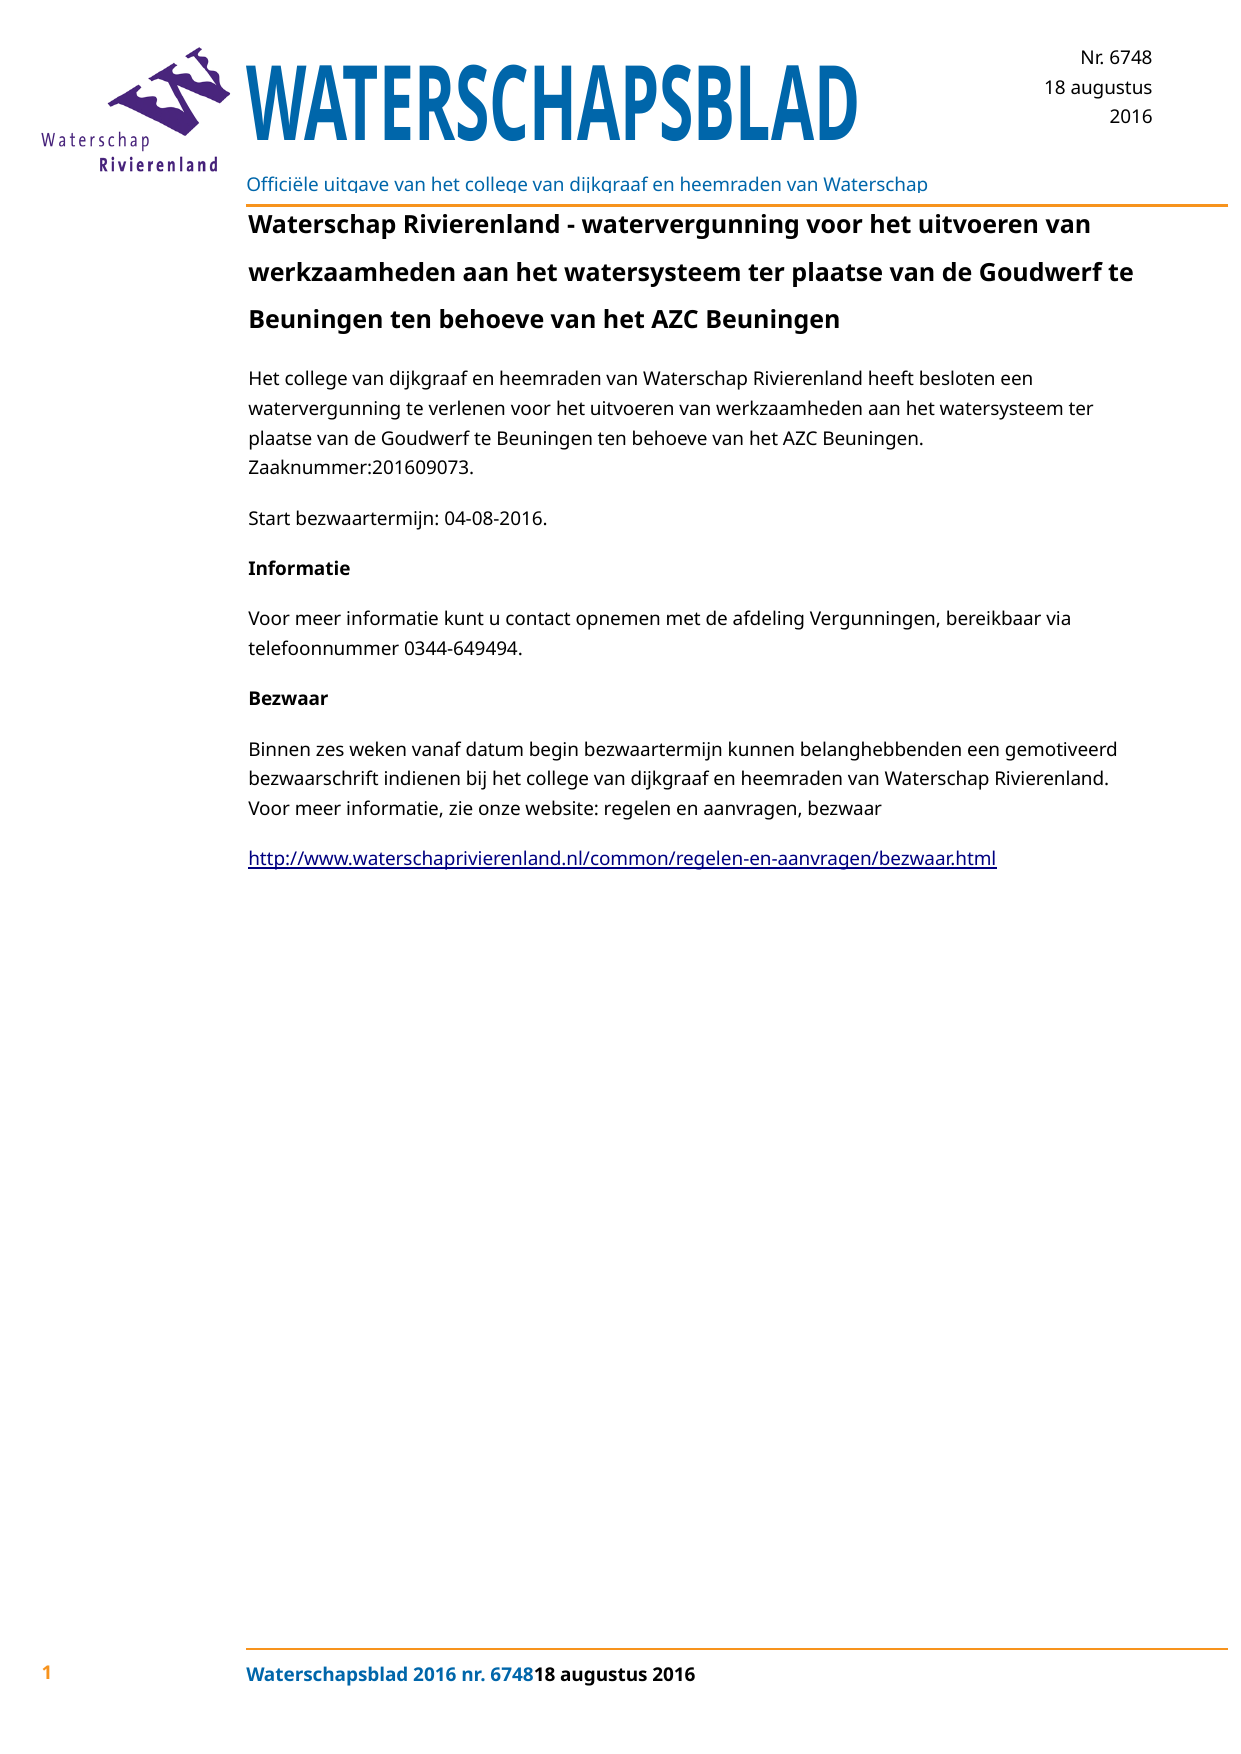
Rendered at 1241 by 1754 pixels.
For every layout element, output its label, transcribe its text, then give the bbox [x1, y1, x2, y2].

picture [41, 47, 231, 172]
text Informatie [248, 555, 1152, 581]
text Voor meer informatie kunt u contact opnemen met de afdeling Vergunningen, bereikbaar via telefoonnummer 0344-649494. [248, 606, 1152, 661]
text Bezwaar [248, 686, 1152, 711]
text Het college van dijkgraaf en heemraden van Waterschap Rivierenland heeft besloten een watervergunning te verlenen voor het uitvoeren van werkzaamheden aan het watersysteem ter plaatse van de Goudwerf te Beuningen ten behoeve van het AZC Beuningen. Zaaknummer:201609073. [248, 366, 1152, 480]
text Start bezwaartermijn: 04-08-2016. [248, 505, 1152, 530]
text Waterschap Rivierenland - watervergunning voor het uitvoeren van werkzaamheden aan het watersysteem ter plaatse van de Goudwerf te Beuningen ten behoeve van het AZC Beuningen [248, 207, 1152, 336]
text http://www.waterschaprivierenland.nl/common/regelen-en-aanvragen/bezwaar.html [248, 846, 1152, 871]
text Binnen zes weken vanaf datum begin bezwaartermijn kunnen belanghebbenden een gemotiveerd bezwaarschrift indienen bij het college van dijkgraaf en heemraden van Waterschap Rivierenland. Voor meer informatie, zie onze website: regelen en aanvragen, bezwaar [248, 736, 1152, 821]
